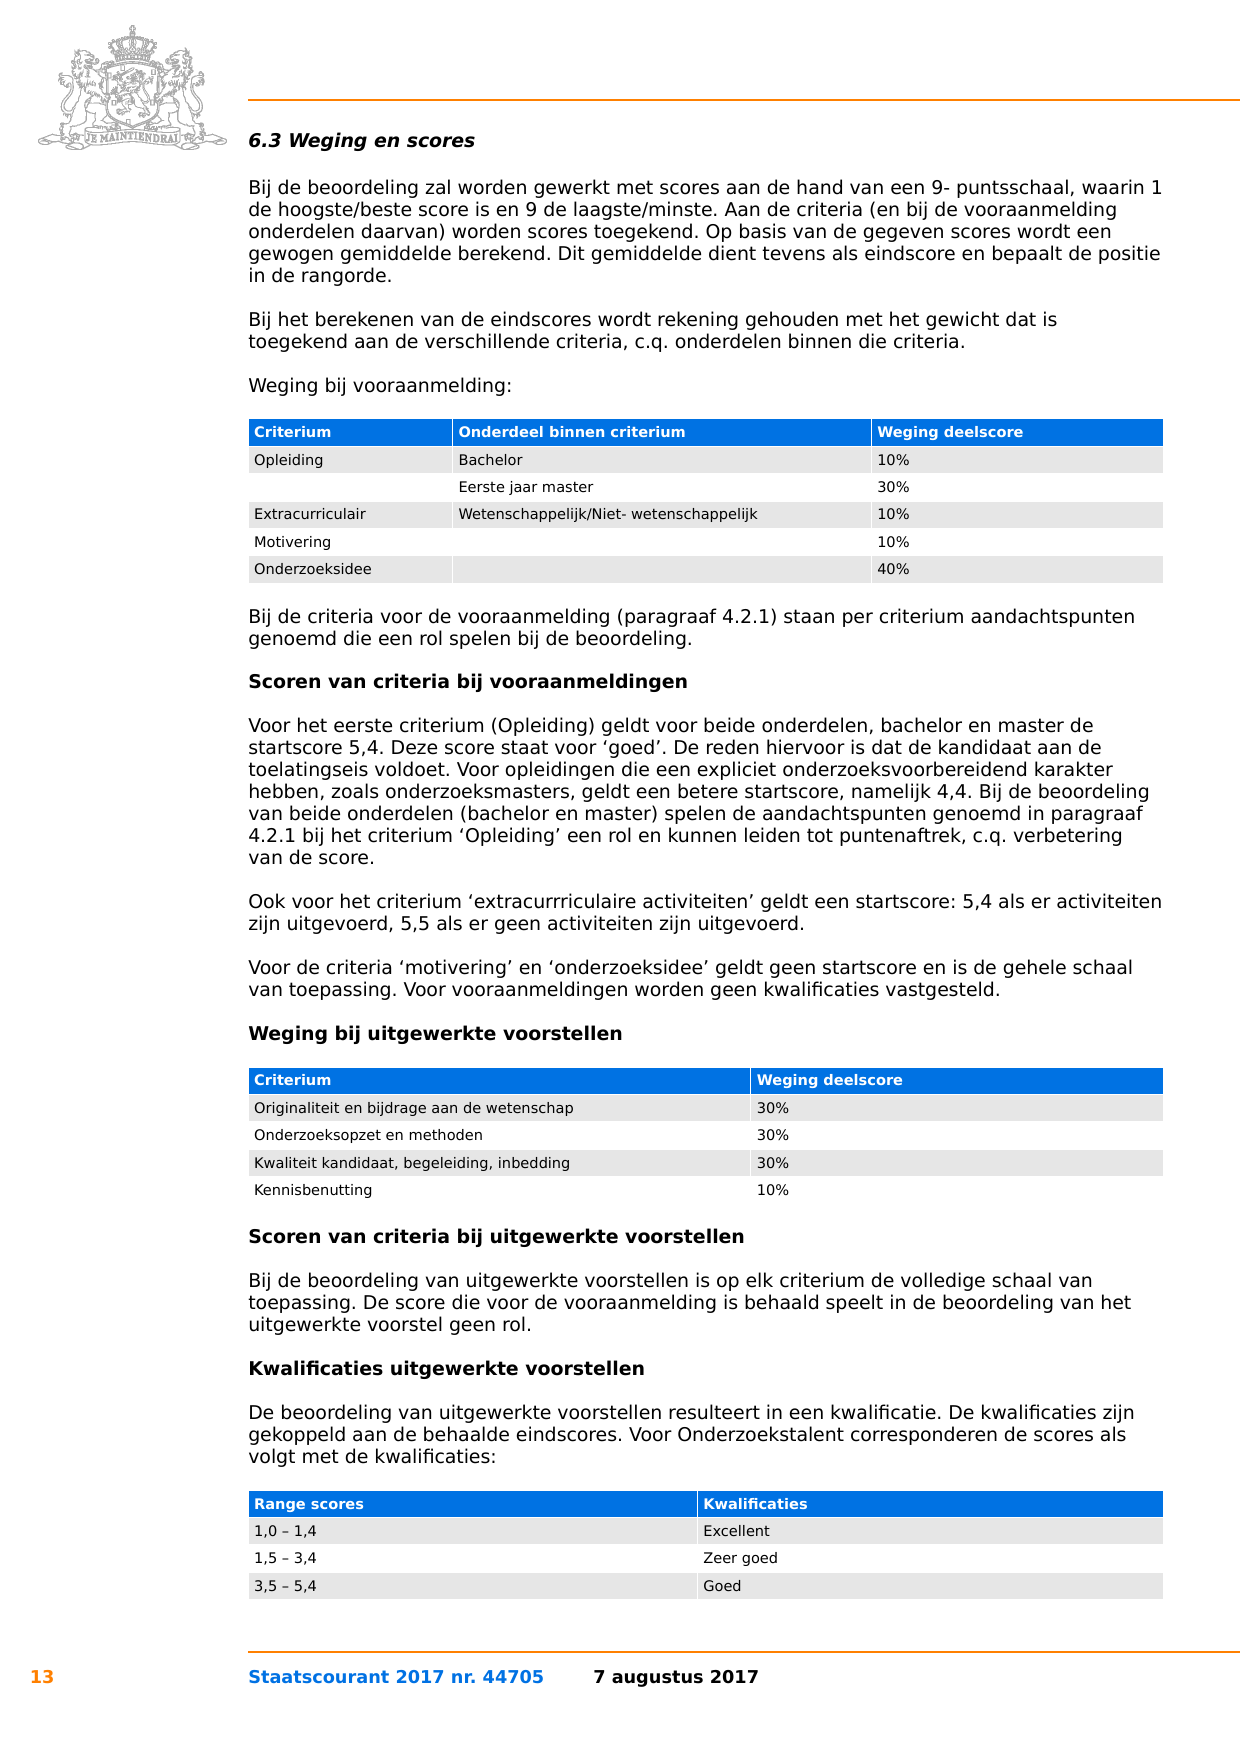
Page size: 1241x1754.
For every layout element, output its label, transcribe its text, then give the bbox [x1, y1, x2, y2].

subtitle Weging bij uitgewerkte voorstellen [248, 1023, 1163, 1045]
table_cell 3,5 – 5,4 [249, 1573, 697, 1599]
subtitle Scoren van criteria bij uitgewerkte voorstellen [248, 1226, 1163, 1248]
subtitle Kwalificaties uitgewerkte voorstellen [248, 1358, 1163, 1380]
table_cell 10% [872, 529, 1163, 555]
table_header Range scores [249, 1491, 697, 1517]
table_cell Bachelor [453, 447, 871, 473]
table_header Criterium [249, 419, 452, 446]
table_cell 10% [872, 447, 1163, 473]
text Voor de criteria ‘motivering’ en ‘onderzoeksidee’ geldt geen startscore en is de gehele schaal van toepassing. Voor vooraanmeldingen worden geen kwalificaties vastgesteld. [248, 957, 1163, 1001]
table_cell Excellent [698, 1518, 1163, 1544]
table_cell [453, 556, 871, 583]
table_header Weging deelscore [872, 419, 1163, 446]
text Ook voor het criterium ‘extracurrriculaire activiteiten’ geldt een startscore: 5,4 als er activiteiten zijn uitgevoerd, 5,5 als er geen activiteiten zijn uitgevoerd. [248, 891, 1163, 935]
table_cell 1,5 – 3,4 [249, 1546, 697, 1572]
table_cell Motivering [249, 529, 452, 555]
text Bij de criteria voor de vooraanmelding (paragraaf 4.2.1) staan per criterium aandachtspunten genoemd die een rol spelen bij de beoordeling. [248, 606, 1163, 649]
text De beoordeling van uitgewerkte voorstellen resulteert in een kwalificatie. De kwalificaties zijn gekoppeld aan de behaalde eindscores. Voor Onderzoekstalent corresponderen de scores als volgt met de kwalificaties: [248, 1402, 1163, 1468]
table_cell Kwaliteit kandidaat, begeleiding, inbedding [249, 1150, 750, 1176]
table_cell 40% [872, 556, 1163, 583]
text Bij de beoordeling zal worden gewerkt met scores aan de hand van een 9- puntsschaal, waarin 1 de hoogste/beste score is en 9 de laagste/minste. Aan de criteria (en bij de vooraanmelding onderdelen daarvan) worden scores toegekend. Op basis van de gegeven scores wordt een gewogen gemiddelde berekend. Dit gemiddelde dient tevens als eindscore en bepaalt de positie in de rangorde. [248, 177, 1163, 287]
table_cell Wetenschappelijk/Niet- wetenschappelijk [453, 502, 871, 528]
text Bij het berekenen van de eindscores wordt rekening gehouden met het gewicht dat is toegekend aan de verschillende criteria, c.q. onderdelen binnen die criteria. [248, 309, 1163, 353]
table_cell Opleiding [249, 447, 452, 473]
picture [38, 25, 227, 150]
subtitle 6.3 Weging en scores [248, 130, 1163, 152]
table_header Kwalificaties [698, 1491, 1163, 1517]
table_cell Goed [698, 1573, 1163, 1599]
text Weging bij vooraanmelding: [248, 374, 1163, 396]
table_cell 30% [872, 474, 1163, 501]
table_cell Extracurriculair [249, 502, 452, 528]
table_cell Onderzoeksopzet en methoden [249, 1123, 750, 1149]
table_cell Onderzoeksidee [249, 556, 452, 583]
table_header Criterium [249, 1068, 750, 1094]
table_cell 30% [751, 1123, 1163, 1149]
table_cell Kennisbenutting [249, 1177, 750, 1203]
text Voor het eerste criterium (Opleiding) geldt voor beide onderdelen, bachelor en master de startscore 5,4. Deze score staat voor ‘goed’. De reden hiervoor is dat de kandidaat aan de toelatingseis voldoet. Voor opleidingen die een expliciet onderzoeksvoorbereidend karakter hebben, zoals onderzoeksmasters, geldt een betere startscore, namelijk 4,4. Bij de beoordeling van beide onderdelen (bachelor en master) spelen de aandachtspunten genoemd in paragraaf 4.2.1 bij het criterium ‘Opleiding’ een rol en kunnen leiden tot puntenaftrek, c.q. verbetering van de score. [248, 715, 1163, 869]
table_cell 10% [872, 502, 1163, 528]
table_cell 30% [751, 1150, 1163, 1176]
table_header Onderdeel binnen criterium [453, 419, 871, 446]
text Bij de beoordeling van uitgewerkte voorstellen is op elk criterium de volledige schaal van toepassing. De score die voor de vooraanmelding is behaald speelt in de beoordeling van het uitgewerkte voorstel geen rol. [248, 1270, 1163, 1336]
table_cell 10% [751, 1177, 1163, 1203]
table_cell 30% [751, 1095, 1163, 1121]
table_cell Originaliteit en bijdrage aan de wetenschap [249, 1095, 750, 1121]
table_cell [249, 474, 452, 501]
table_cell [453, 529, 871, 555]
table_cell 1,0 – 1,4 [249, 1518, 697, 1544]
table_header Weging deelscore [751, 1068, 1163, 1094]
table_cell Eerste jaar master [453, 474, 871, 501]
table_cell Zeer goed [698, 1546, 1163, 1572]
subtitle Scoren van criteria bij vooraanmeldingen [248, 671, 1163, 693]
